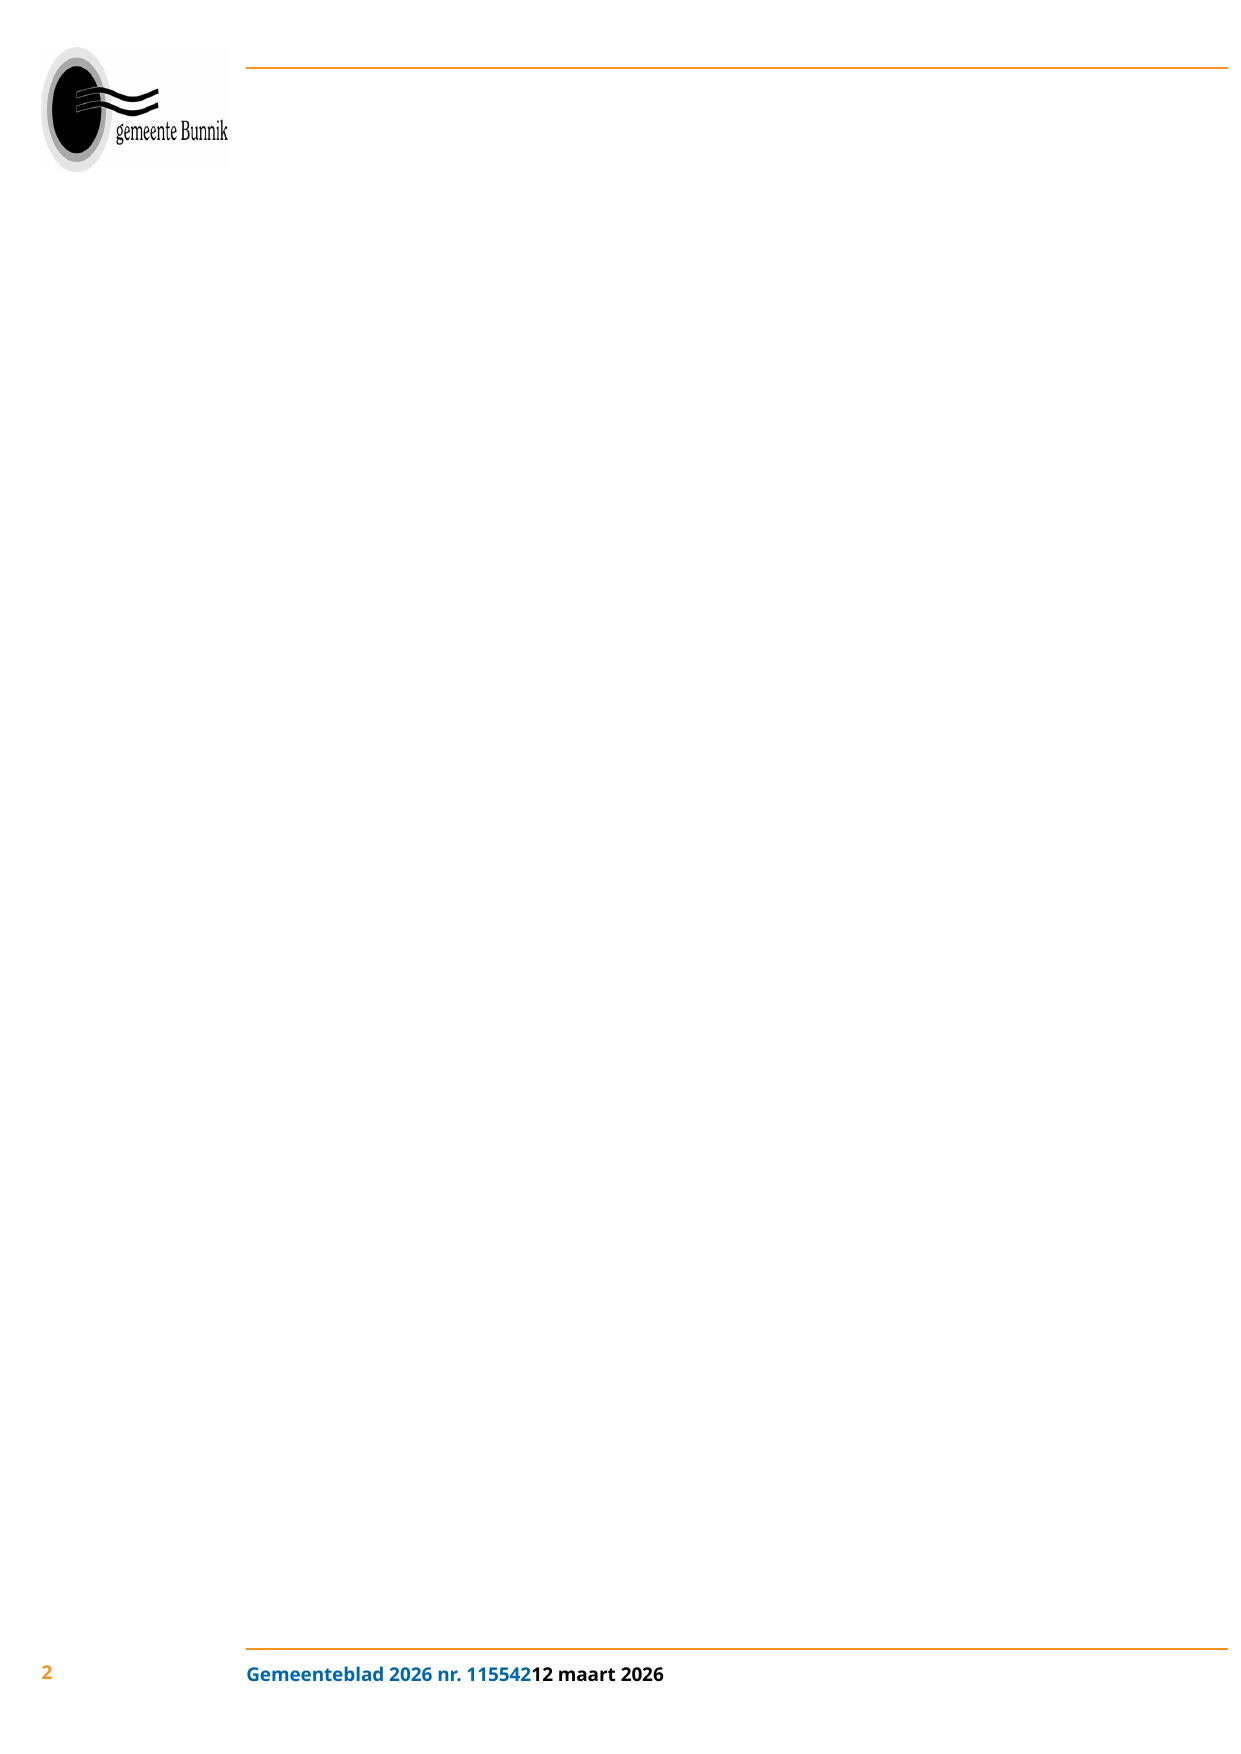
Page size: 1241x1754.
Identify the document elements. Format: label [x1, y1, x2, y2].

picture [41, 47, 231, 172]
